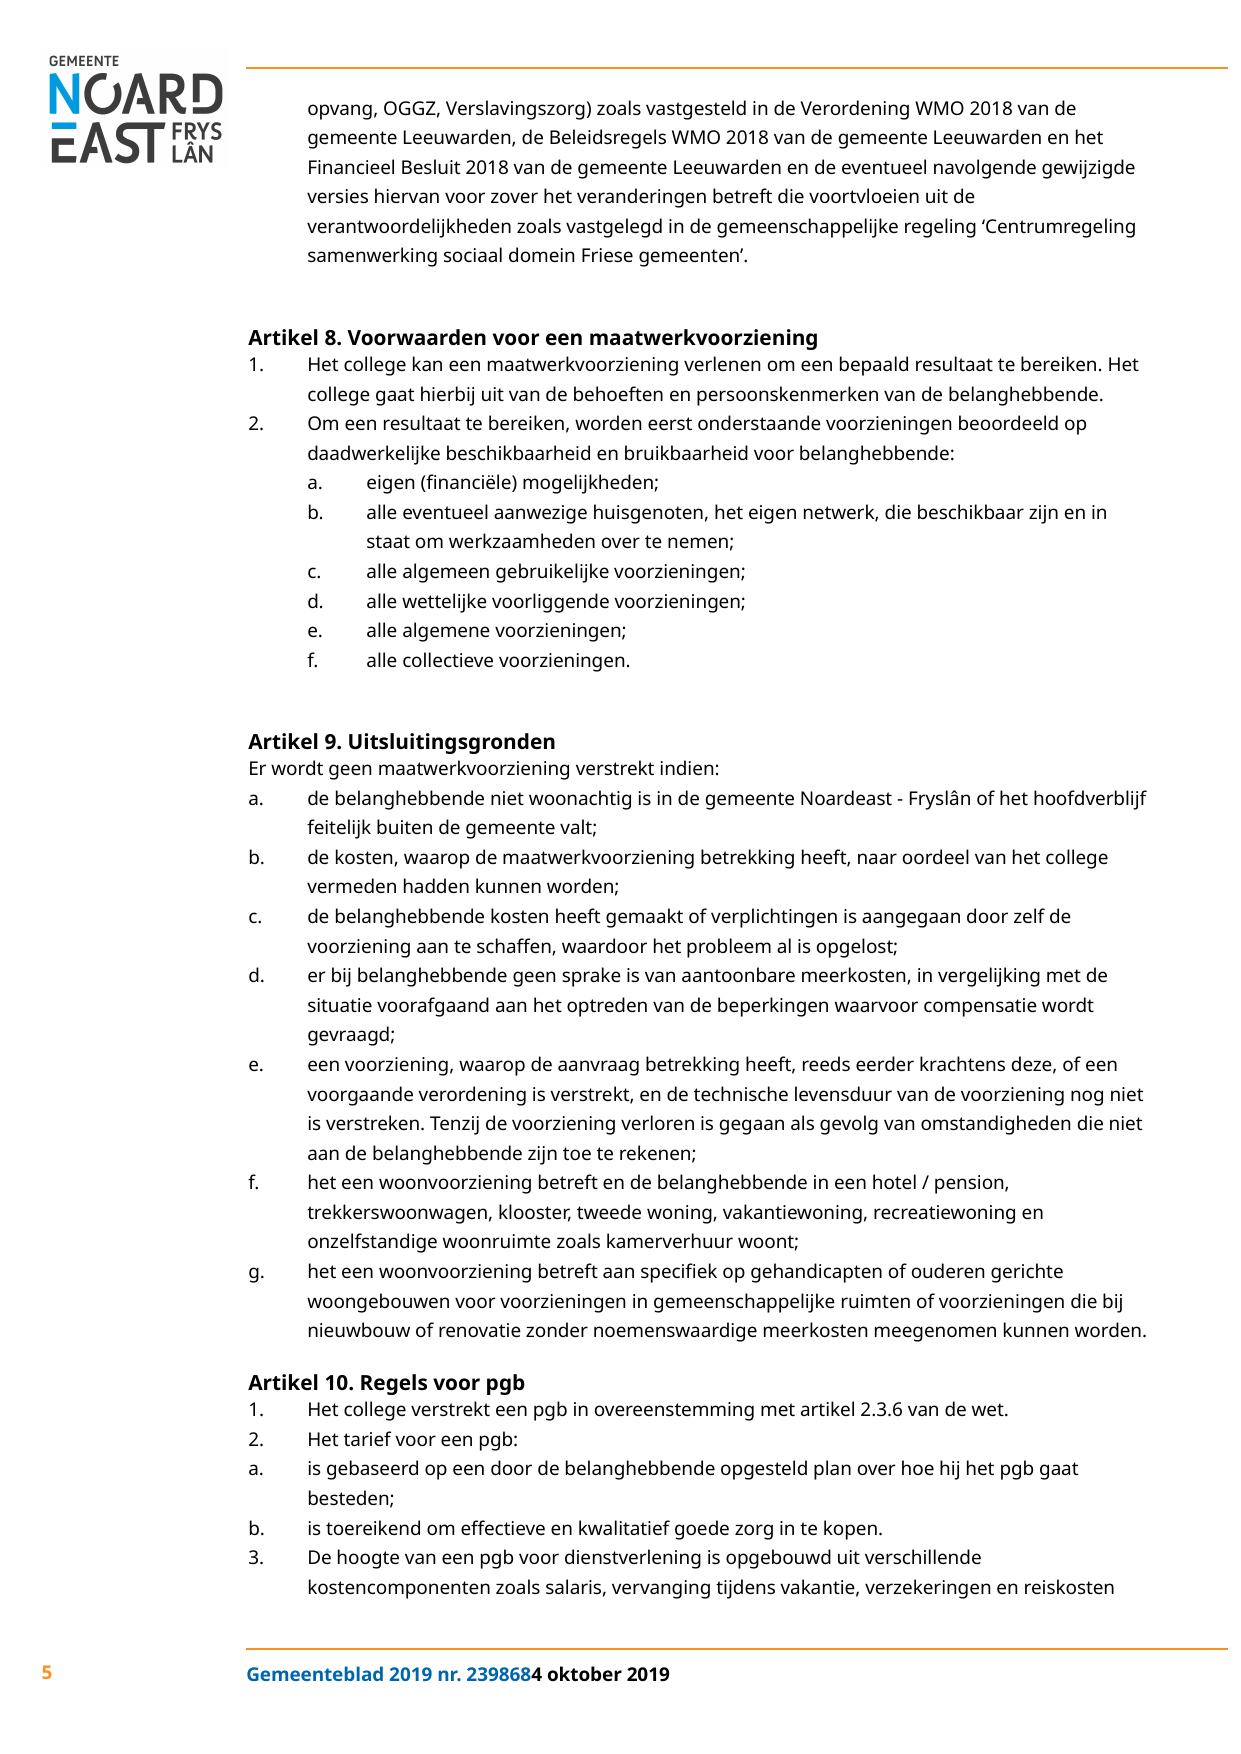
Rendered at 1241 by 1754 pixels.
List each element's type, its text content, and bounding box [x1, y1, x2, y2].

list alle wettelijke voorliggende voorzieningen; [307, 588, 1152, 613]
list opvang, OGGZ, Verslavingszorg) zoals vastgesteld in de Verordening WMO 2018 van de gemeente Leeuwarden, de Beleidsregels WMO 2018 van de gemeente Leeuwarden en het Financieel Besluit 2018 van de gemeente Leeuwarden en de eventueel navolgende gewijzigde versies hiervan voor zover het veranderingen betreft die voortvloeien uit de verantwoordelijkheden zoals vastgelegd in de gemeenschappelijke regeling ‘Centrumregeling samenwerking sociaal domein Friese gemeenten’. [248, 95, 1152, 268]
list een voorziening, waarop de aanvraag betrekking heeft, reeds eerder krachtens deze, of een voorgaande verordening is verstrekt, en de technische levensduur van de voorziening nog niet is verstreken. Tenzij de voorziening verloren is gegaan als gevolg van omstandigheden die niet aan de belanghebbende zijn toe te rekenen; [248, 1051, 1152, 1166]
text Artikel 10. Regels voor pgb [248, 1368, 1152, 1396]
list het een woonvoorziening betreft en de belanghebbende in een hotel / pension, trekkerswoonwagen, klooster, tweede woning, vakantiewoning, recreatiewoning en onzelfstandige woonruimte zoals kamerverhuur woont; [248, 1169, 1152, 1254]
list de belanghebbende kosten heeft gemaakt of verplichtingen is aangegaan door zelf de voorziening aan te schaffen, waardoor het probleem al is opgelost; [248, 903, 1152, 959]
list alle algemeen gebruikelijke voorzieningen; [307, 558, 1152, 584]
list is toereikend om effectieve en kwalitatief goede zorg in te kopen. [248, 1515, 1152, 1540]
list Het tarief voor een pgb: [248, 1426, 1152, 1452]
list de kosten, waarop de maatwerkvoorziening betrekking heeft, naar oordeel van het college vermeden hadden kunnen worden; [248, 844, 1152, 899]
list is gebaseerd op een door de belanghebbende opgesteld plan over hoe hij het pgb gaat besteden; [248, 1456, 1152, 1511]
list de belanghebbende niet woonachtig is in de gemeente Noardeast - Fryslân of het hoofdverblijf feitelijk buiten de gemeente valt; [248, 785, 1152, 840]
text Artikel 9. Uitsluitingsgronden [248, 727, 1152, 755]
text Artikel 8. Voorwaarden voor een maatwerkvoorziening [248, 323, 1152, 351]
list alle eventueel aanwezige huisgenoten, het eigen netwerk, die beschikbaar zijn en in staat om werkzaamheden over te nemen; [307, 499, 1152, 554]
list het een woonvoorziening betreft aan specifiek op gehandicapten of ouderen gerichte woongebouwen voor voorzieningen in gemeenschappelijke ruimten of voorzieningen die bij nieuwbouw of renovatie zonder noemenswaardige meerkosten meegenomen kunnen worden. [248, 1258, 1152, 1343]
list Het college kan een maatwerkvoorziening verlenen om een bepaald resultaat te bereiken. Het college gaat hierbij uit van de behoeften en persoonskenmerken van de belanghebbende. [248, 351, 1152, 406]
list Om een resultaat te bereiken, worden eerst onderstaande voorzieningen beoordeeld op daadwerkelijke beschikbaarheid en bruikbaarheid voor belanghebbende: [248, 410, 1152, 466]
list eigen (financiële) mogelijkheden; [307, 469, 1152, 495]
list er bij belanghebbende geen sprake is van aantoonbare meerkosten, in vergelijking met de situatie voorafgaand aan het optreden van de beperkingen waarvoor compensatie wordt gevraagd; [248, 962, 1152, 1047]
list Het college verstrekt een pgb in overeenstemming met artikel 2.3.6 van de wet. [248, 1396, 1152, 1422]
list De hoogte van een pgb voor dienstverlening is opgebouwd uit verschillende kostencomponenten zoals salaris, vervanging tijdens vakantie, verzekeringen en reiskosten [248, 1544, 1152, 1599]
list alle collectieve voorzieningen. [307, 647, 1152, 673]
list alle algemene voorzieningen; [307, 617, 1152, 643]
text Er wordt geen maatwerkvoorziening verstrekt indien: [248, 755, 1152, 781]
picture [41, 47, 231, 172]
